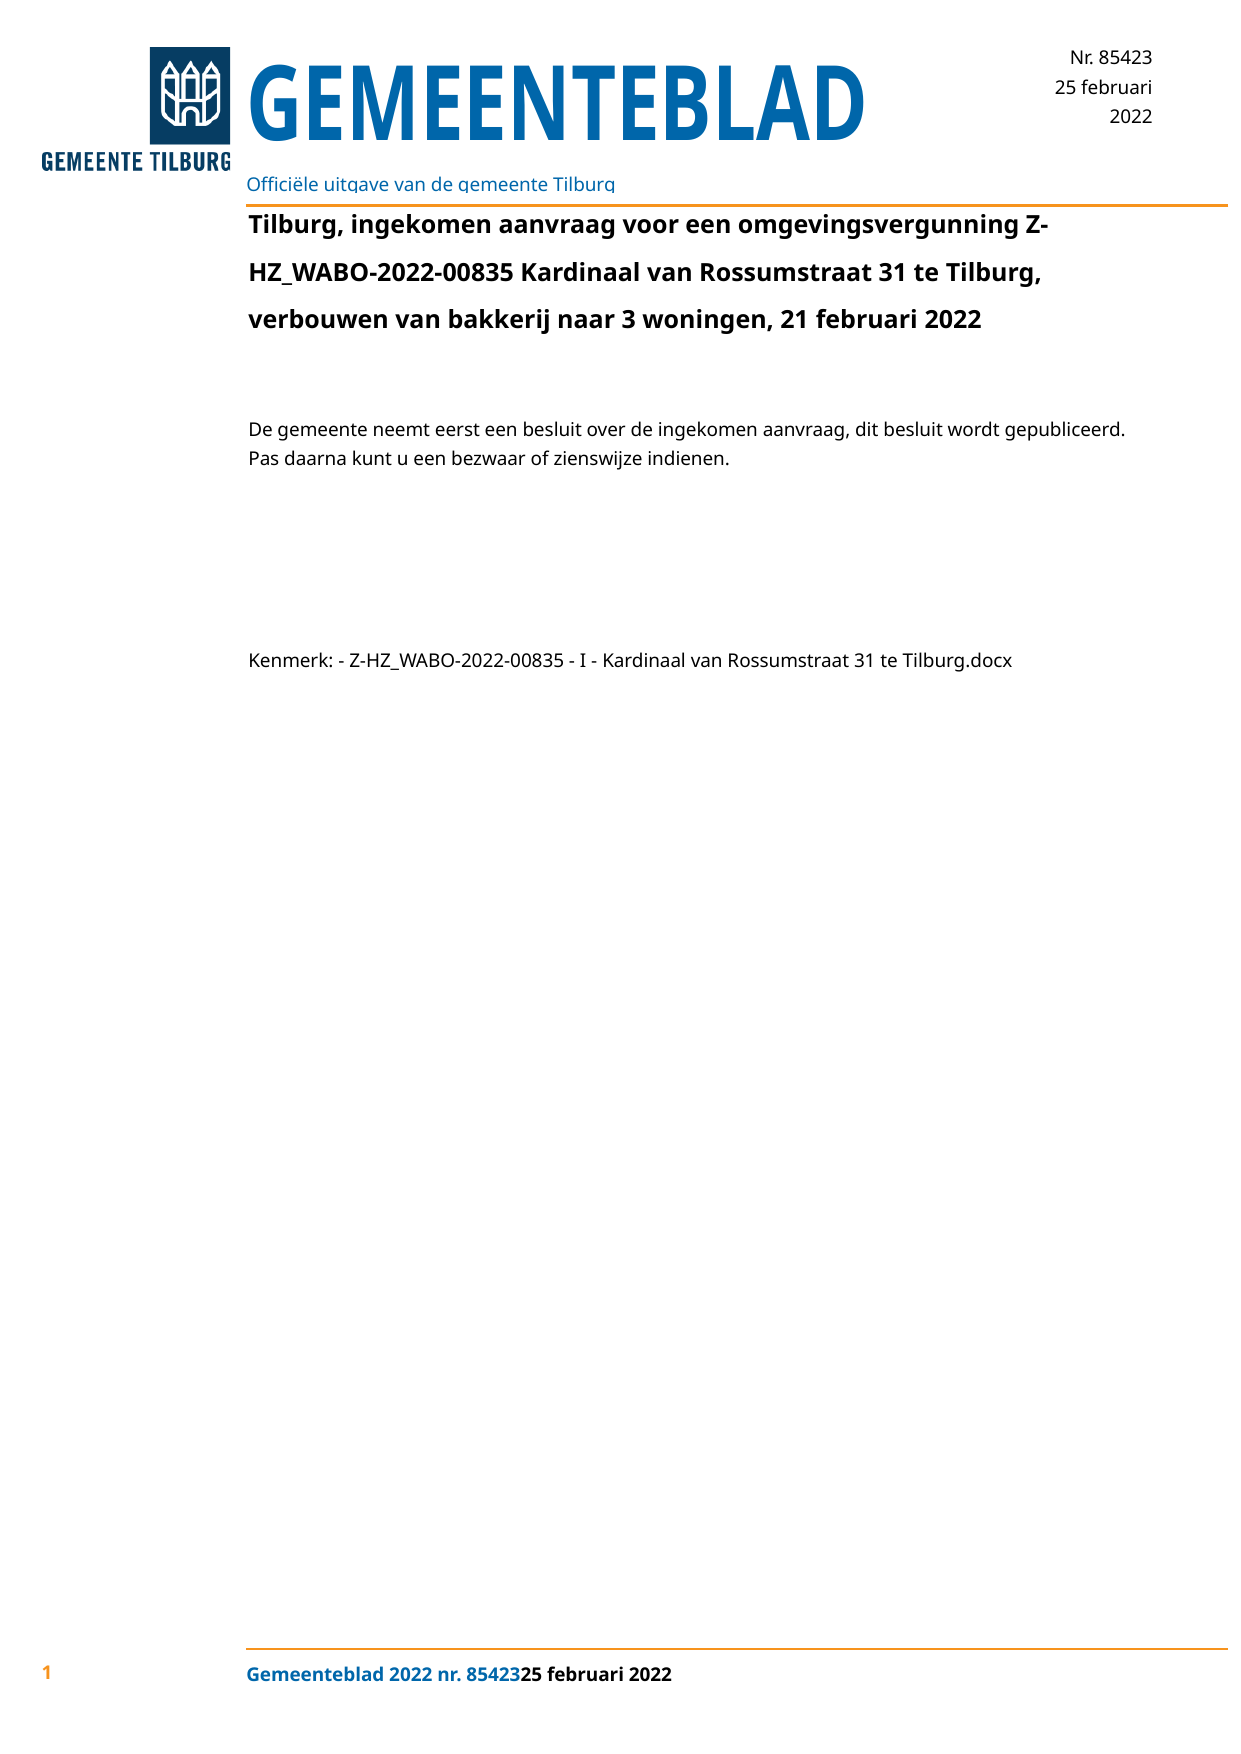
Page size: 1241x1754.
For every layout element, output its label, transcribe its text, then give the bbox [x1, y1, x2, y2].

picture [41, 47, 231, 172]
text Kenmerk: - Z-HZ_WABO-2022-00835 - I - Kardinaal van Rossumstraat 31 te Tilburg.docx [248, 647, 1152, 673]
text De gemeente neemt eerst een besluit over de ingekomen aanvraag, dit besluit wordt gepubliceerd. Pas daarna kunt u een bezwaar of zienswijze indienen. [248, 416, 1152, 471]
text Tilburg, ingekomen aanvraag voor een omgevingsvergunning Z-HZ_WABO-2022-00835 Kardinaal van Rossumstraat 31 te Tilburg, verbouwen van bakkerij naar 3 woningen, 21 februari 2022 [248, 207, 1152, 336]
